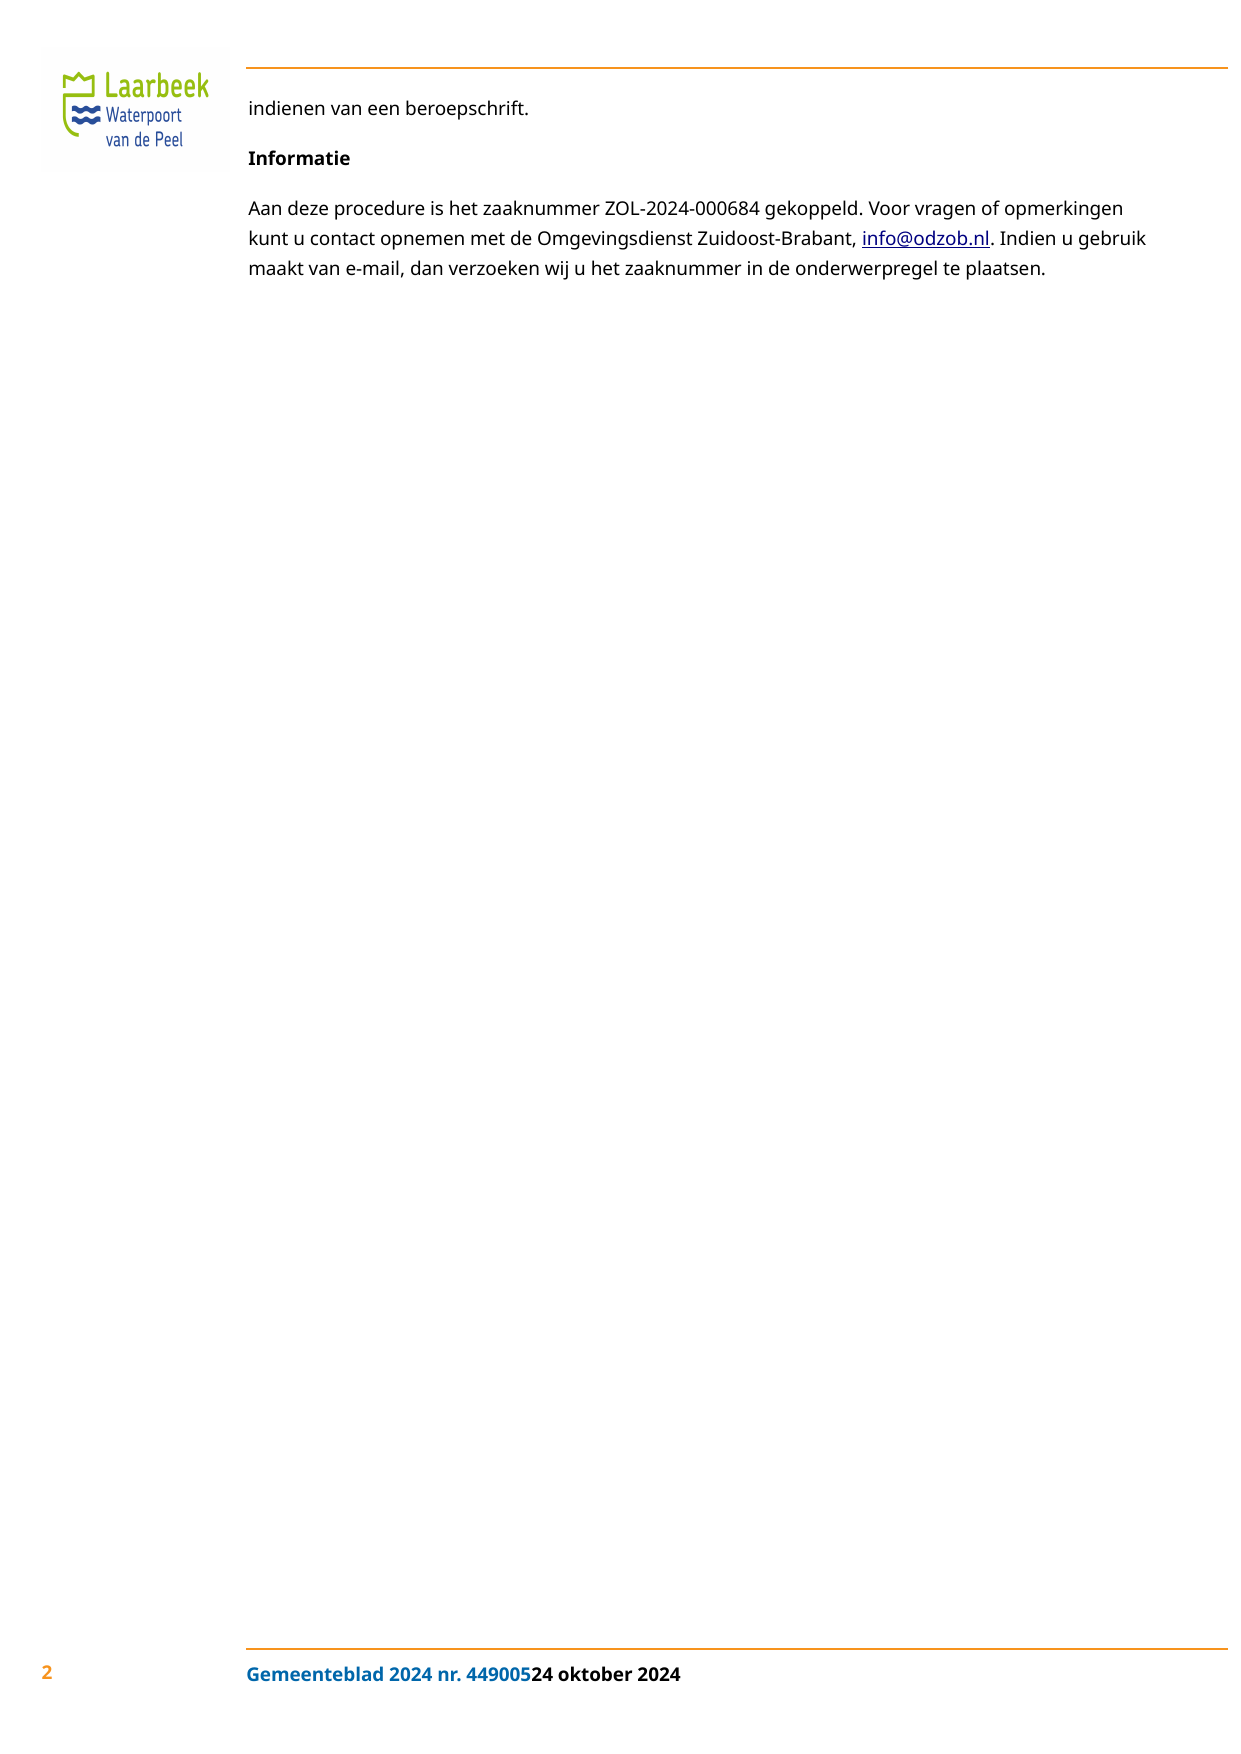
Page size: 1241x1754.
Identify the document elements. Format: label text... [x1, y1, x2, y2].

text indienen van een beroepschrift. [248, 95, 1152, 121]
picture [41, 47, 231, 172]
text Aan deze procedure is het zaaknummer ZOL-2024-000684 gekoppeld. Voor vragen of opmerkingen kunt u contact opnemen met de Omgevingsdienst Zuidoost-Brabant, info@odzob.nl. Indien u gebruik maakt van e-mail, dan verzoeken wij u het zaaknummer in de onderwerpregel te plaatsen. [248, 196, 1152, 281]
text Informatie [248, 145, 1152, 171]
